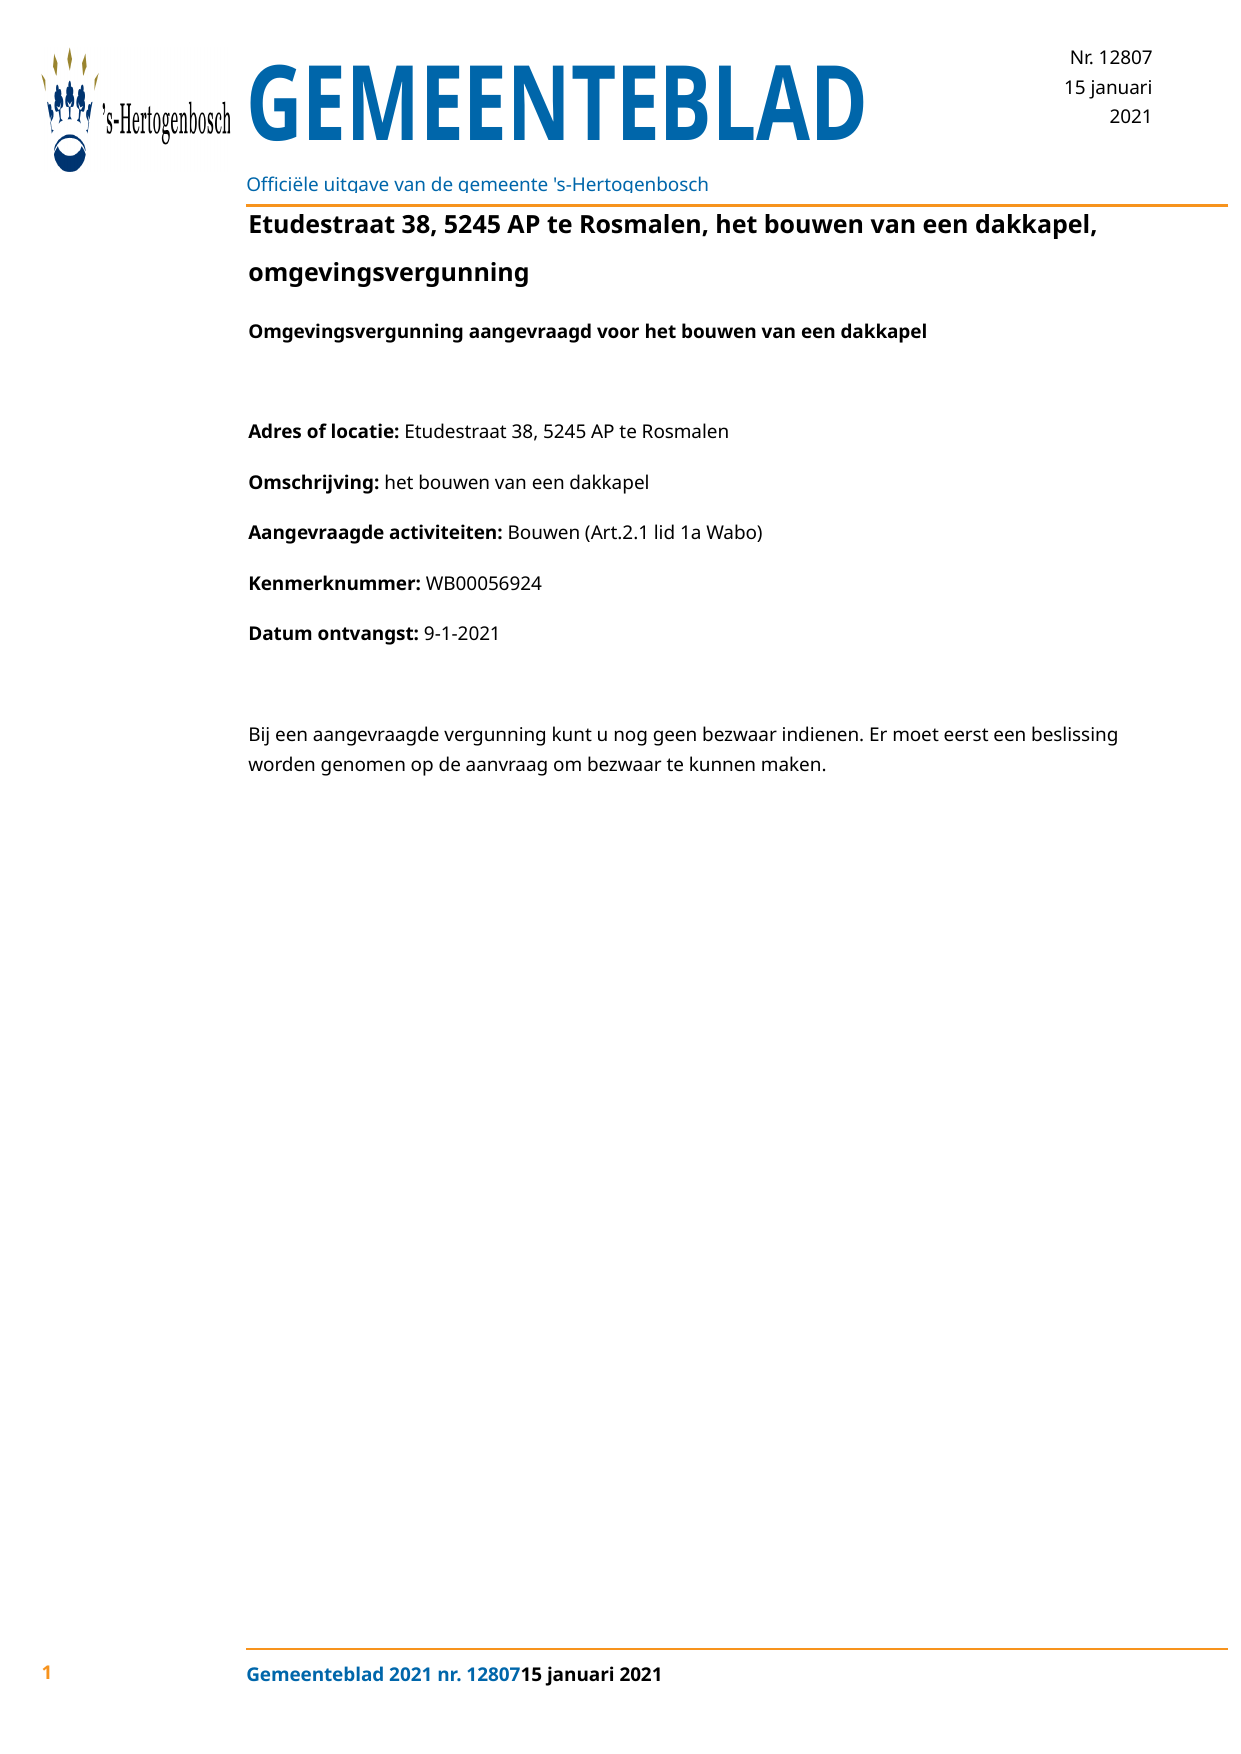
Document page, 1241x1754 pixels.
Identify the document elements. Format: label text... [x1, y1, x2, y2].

text Datum ontvangst: 9-1-2021 [248, 620, 1152, 646]
text Omgevingsvergunning aangevraagd voor het bouwen van een dakkapel [248, 318, 1152, 344]
text Omschrijving: het bouwen van een dakkapel [248, 469, 1152, 495]
text Etudestraat 38, 5245 AP te Rosmalen, het bouwen van een dakkapel, omgevingsvergunning [248, 207, 1152, 288]
text Adres of locatie: Etudestraat 38, 5245 AP te Rosmalen [248, 419, 1152, 444]
picture [41, 47, 231, 172]
text Aangevraagde activiteiten: Bouwen (Art.2.1 lid 1a Wabo) [248, 519, 1152, 545]
text Bij een aangevraagde vergunning kunt u nog geen bezwaar indienen. Er moet eerst een beslissing worden genomen op de aanvraag om bezwaar te kunnen maken. [248, 721, 1152, 777]
text Kenmerknummer: WB00056924 [248, 570, 1152, 596]
